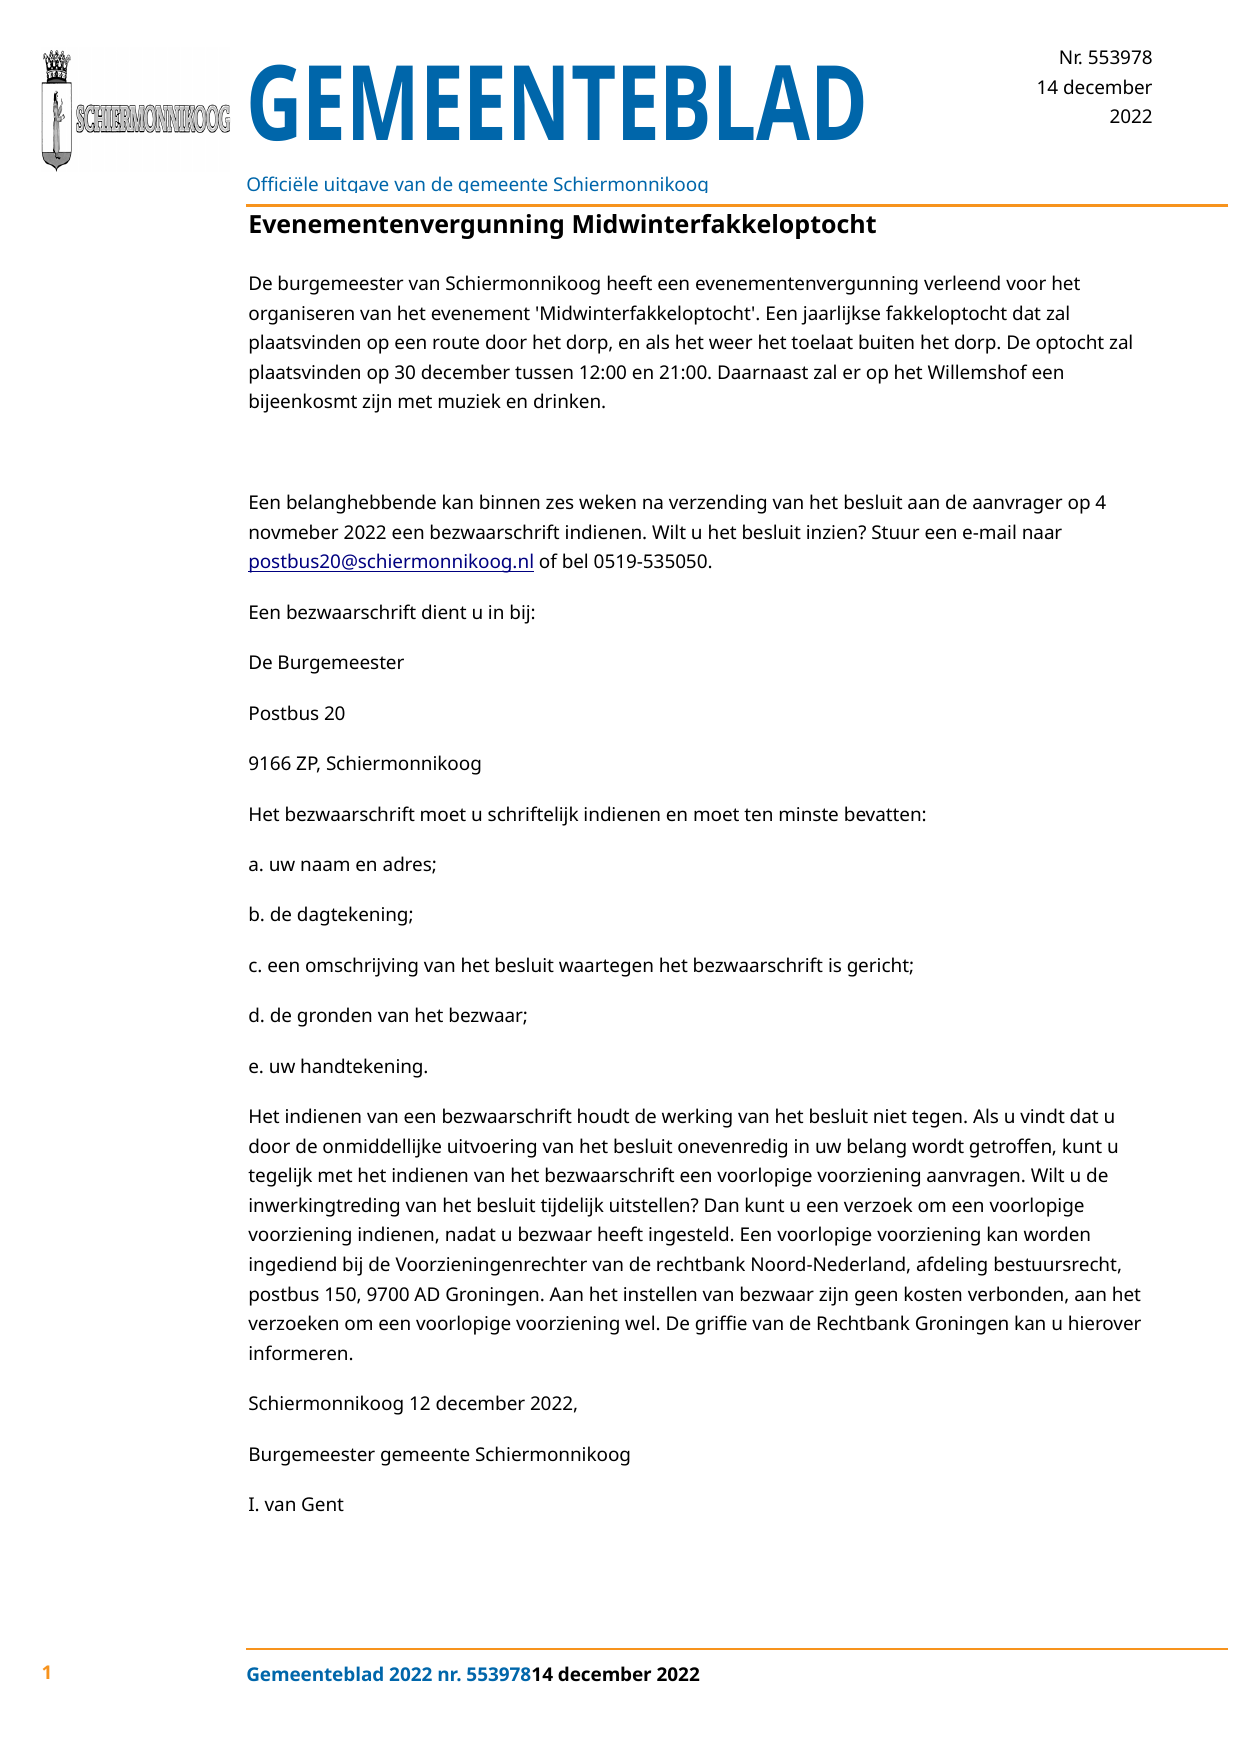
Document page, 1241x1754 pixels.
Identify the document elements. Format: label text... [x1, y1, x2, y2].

text Een bezwaarschrift dient u in bij: [248, 599, 1152, 625]
text Een belanghebbende kan binnen zes weken na verzending van het besluit aan de aanvrager op 4 novmeber 2022 een bezwaarschrift indienen. Wilt u het besluit inzien? Stuur een e-mail naar postbus20@schiermonnikoog.nl of bel 0519-535050. [248, 489, 1152, 574]
text Burgemeester gemeente Schiermonnikoog [248, 1441, 1152, 1466]
text Het indienen van een bezwaarschrift houdt de werking van het besluit niet tegen. Als u vindt dat u door de onmiddellijke uitvoering van het besluit onevenredig in uw belang wordt getroffen, kunt u tegelijk met het indienen van het bezwaarschrift een voorlopige voorziening aanvragen. Wilt u de inwerkingtreding van het besluit tijdelijk uitstellen? Dan kunt u een verzoek om een voorlopige voorziening indienen, nadat u bezwaar heeft ingesteld. Een voorlopige voorziening kan worden ingediend bij de Voorzieningenrechter van de rechtbank Noord-Nederland, afdeling bestuursrecht, postbus 150, 9700 AD Groningen. Aan het instellen van bezwaar zijn geen kosten verbonden, aan het verzoeken om een voorlopige voorziening wel. De griffie van de Rechtbank Groningen kan u hierover informeren. [248, 1103, 1152, 1366]
text De Burgemeester [248, 649, 1152, 675]
picture [41, 47, 231, 172]
text 9166 ZP, Schiermonnikoog [248, 750, 1152, 776]
text e. uw handtekening. [248, 1053, 1152, 1078]
text Schiermonnikoog 12 december 2022, [248, 1390, 1152, 1416]
text Het bezwaarschrift moet u schriftelijk indienen en moet ten minste bevatten: [248, 801, 1152, 826]
text a. uw naam en adres; [248, 851, 1152, 877]
text b. de dagtekening; [248, 902, 1152, 927]
text c. een omschrijving van het besluit waartegen het bezwaarschrift is gericht; [248, 952, 1152, 978]
text d. de gronden van het bezwaar; [248, 1002, 1152, 1028]
text De burgemeester van Schiermonnikoog heeft een evenementenvergunning verleend voor het organiseren van het evenement 'Midwinterfakkeloptocht'. Een jaarlijkse fakkeloptocht dat zal plaatsvinden op een route door het dorp, en als het weer het toelaat buiten het dorp. De optocht zal plaatsvinden op 30 december tussen 12:00 en 21:00. Daarnaast zal er op het Willemshof een bijeenkosmt zijn met muziek en drinken. [248, 270, 1152, 414]
text I. van Gent [248, 1491, 1152, 1517]
text Postbus 20 [248, 700, 1152, 726]
text Evenementenvergunning Midwinterfakkeloptocht [248, 207, 1152, 241]
